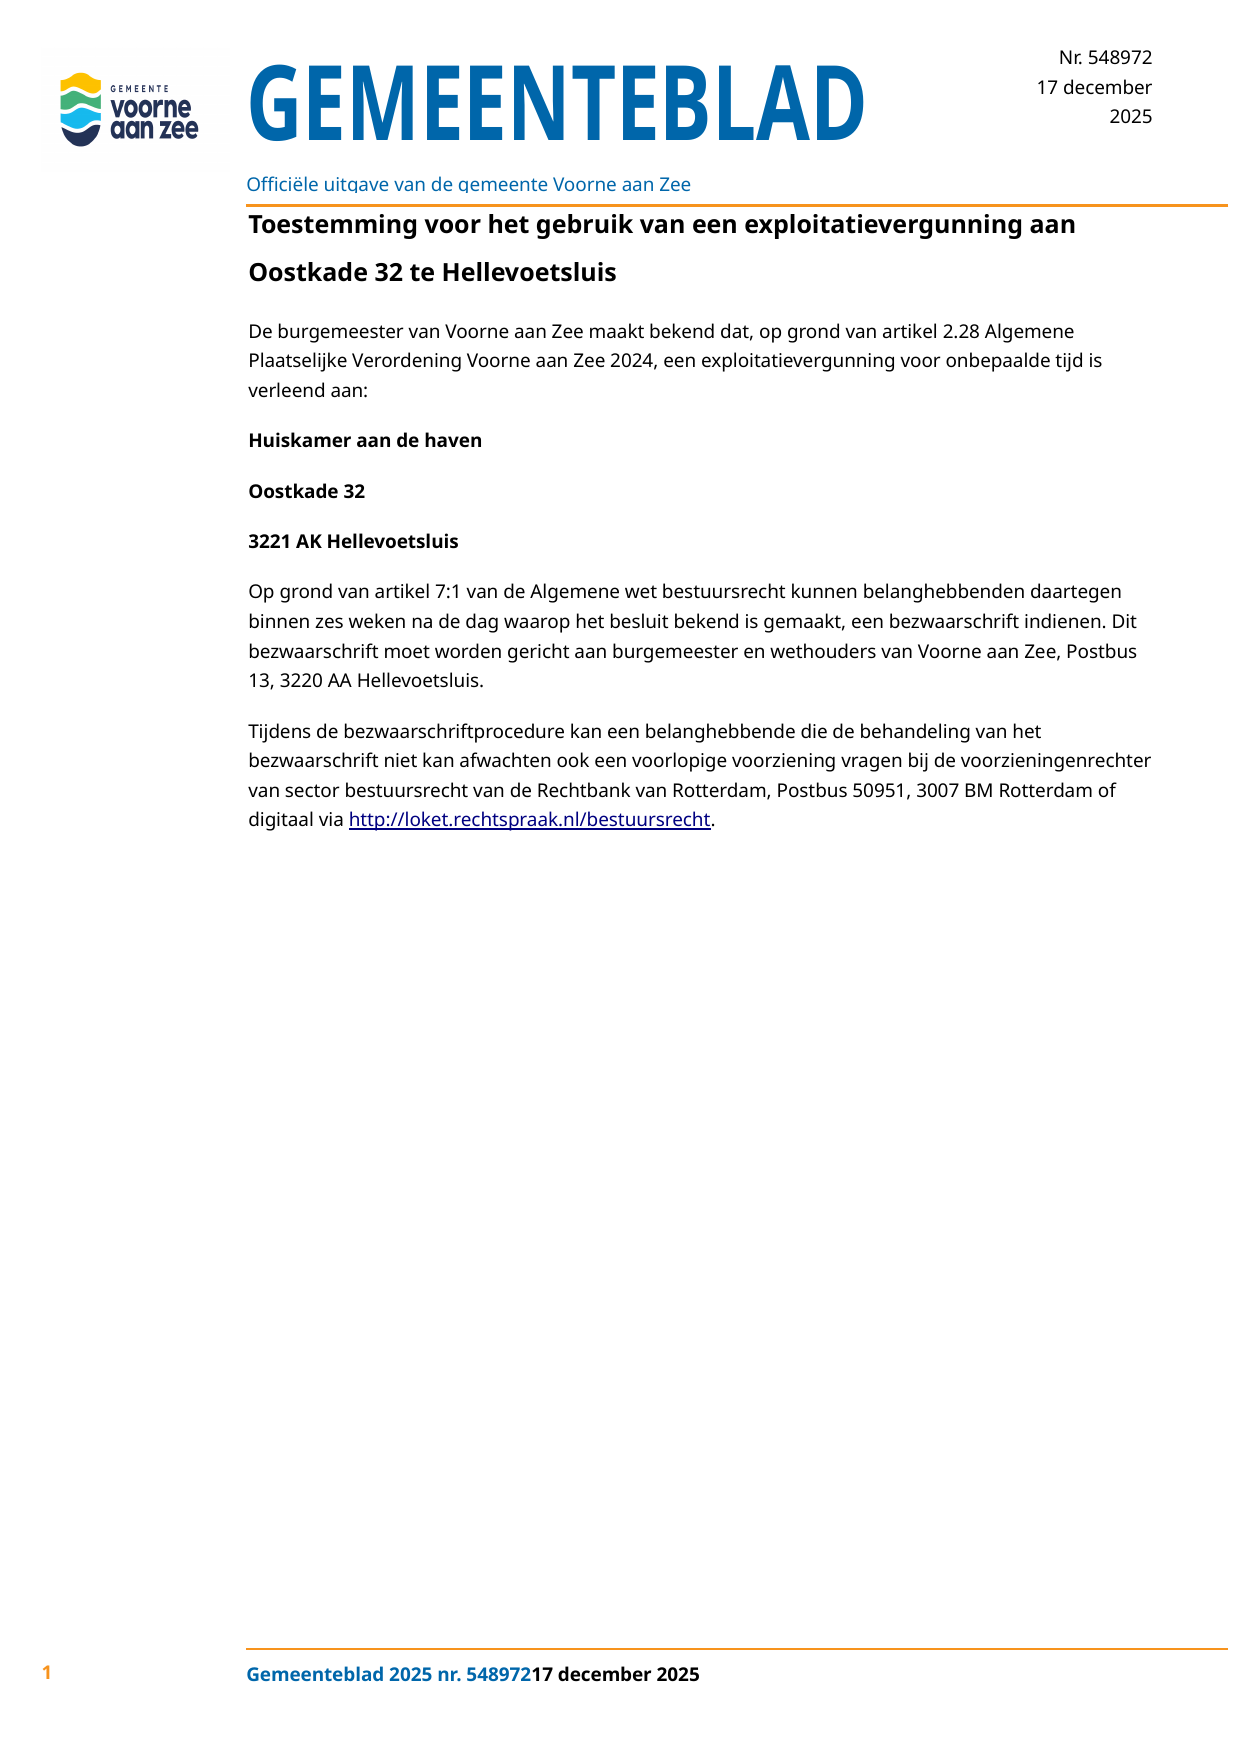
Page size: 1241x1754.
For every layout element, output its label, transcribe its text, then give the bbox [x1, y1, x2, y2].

text Op grond van artikel 7:1 van de Algemene wet bestuursrecht kunnen belanghebbenden daartegen binnen zes weken na de dag waarop het besluit bekend is gemaakt, een bezwaarschrift indienen. Dit bezwaarschrift moet worden gericht aan burgemeester en wethouders van Voorne aan Zee, Postbus 13, 3220 AA Hellevoetsluis. [248, 579, 1152, 693]
text Tijdens de bezwaarschriftprocedure kan een belanghebbende die de behandeling van het bezwaarschrift niet kan afwachten ook een voorlopige voorziening vragen bij de voorzieningenrechter van sector bestuursrecht van de Rechtbank van Rotterdam, Postbus 50951, 3007 BM Rotterdam of digitaal via http://loket.rechtspraak.nl/bestuursrecht. [248, 718, 1152, 832]
text 3221 AK Hellevoetsluis [248, 528, 1152, 554]
text Huiskamer aan de haven [248, 427, 1152, 453]
text Toestemming voor het gebruik van een exploitatievergunning aan Oostkade 32 te Hellevoetsluis [248, 207, 1152, 288]
picture [41, 47, 231, 172]
text Oostkade 32 [248, 478, 1152, 504]
text De burgemeester van Voorne aan Zee maakt bekend dat, op grond van artikel 2.28 Algemene Plaatselijke Verordening Voorne aan Zee 2024, een exploitatievergunning voor onbepaalde tijd is verleend aan: [248, 318, 1152, 403]
